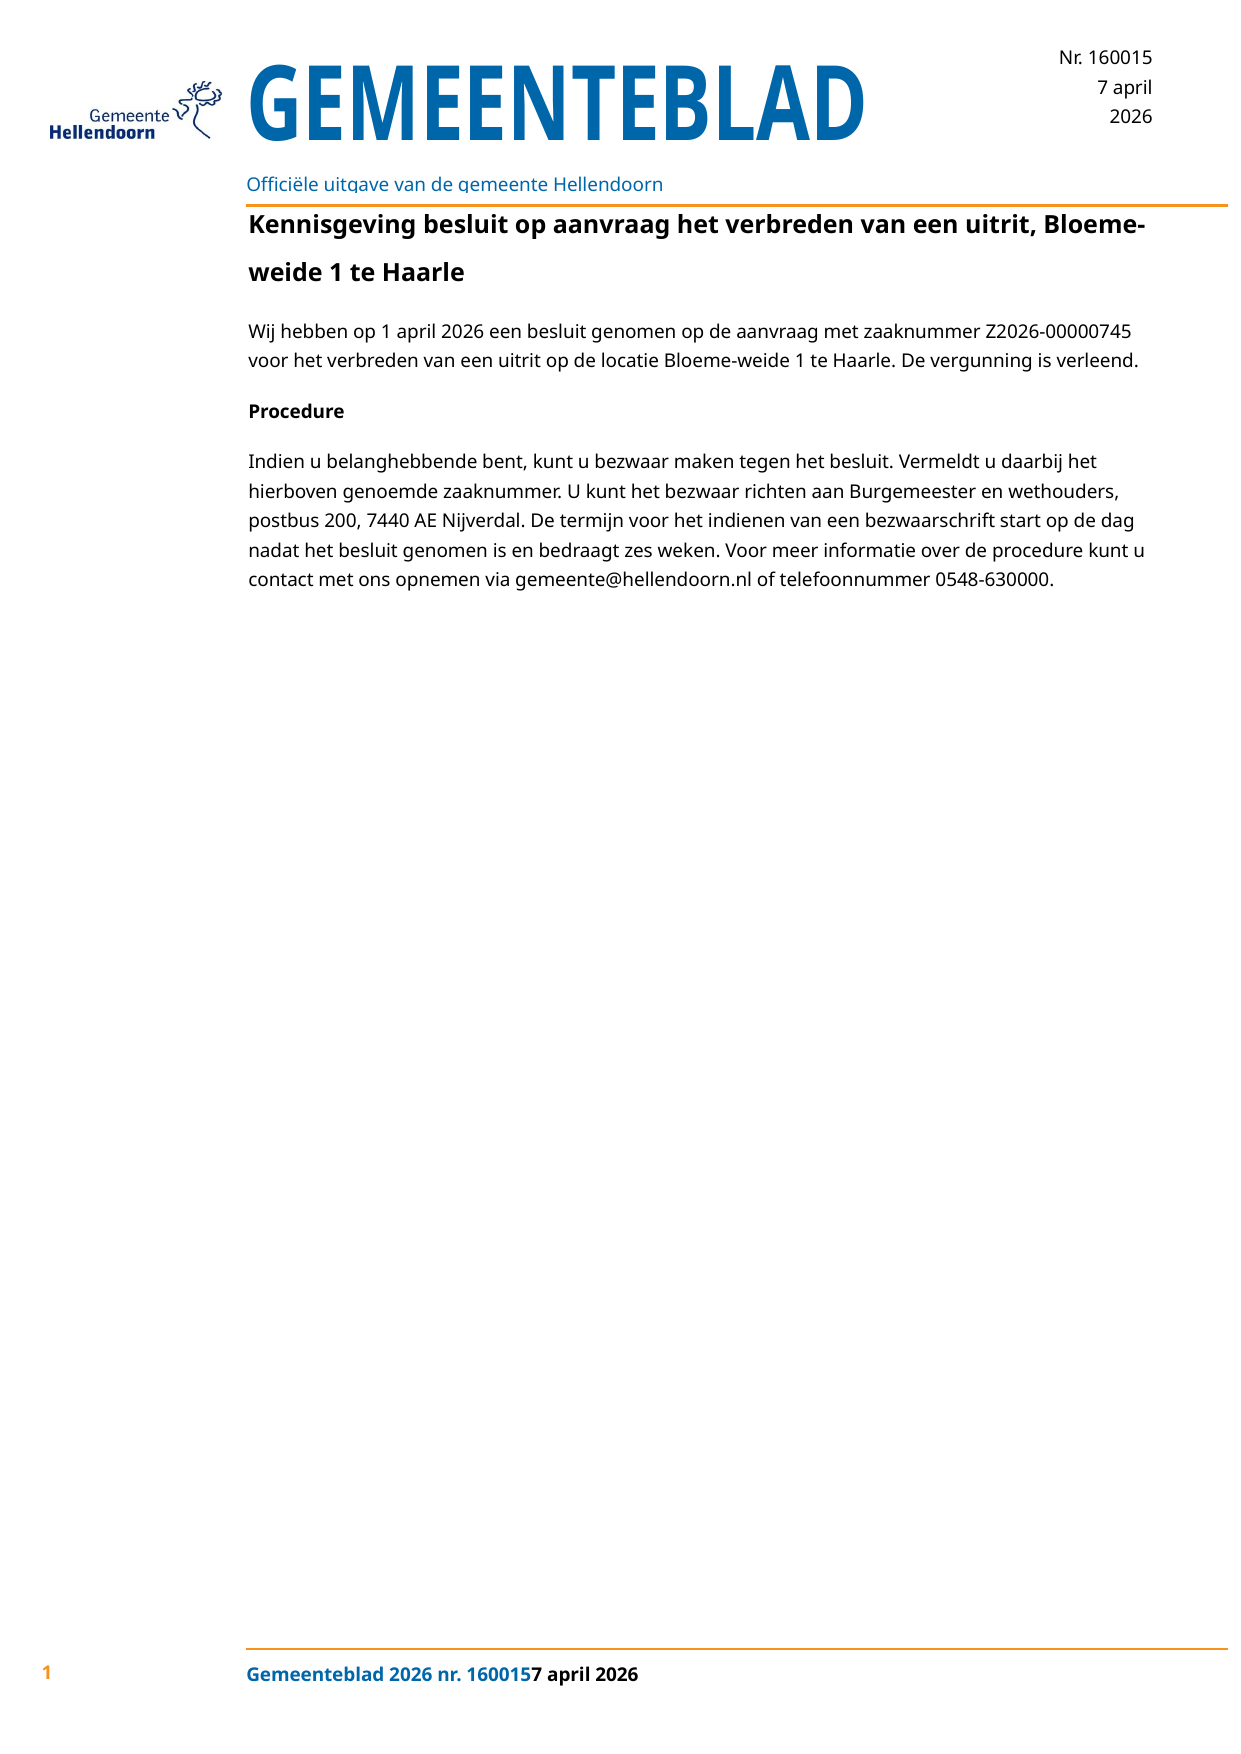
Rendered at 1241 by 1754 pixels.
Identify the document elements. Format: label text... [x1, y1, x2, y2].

text Procedure [248, 398, 1152, 424]
text Wij hebben op 1 april 2026 een besluit genomen op de aanvraag met zaaknummer Z2026-00000745 voor het verbreden van een uitrit op de locatie Bloeme-weide 1 te Haarle. De vergunning is verleend. [248, 318, 1152, 373]
text Kennisgeving besluit op aanvraag het verbreden van een uitrit, Bloeme-weide 1 te Haarle [248, 207, 1152, 288]
text Indien u belanghebbende bent, kunt u bezwaar maken tegen het besluit. Vermeldt u daarbij het hierboven genoemde zaaknummer. U kunt het bezwaar richten aan Burgemeester en wethouders, postbus 200, 7440 AE Nijverdal. De termijn voor het indienen van een bezwaarschrift start op de dag nadat het besluit genomen is en bedraagt zes weken. Voor meer informatie over de procedure kunt u contact met ons opnemen via gemeente@hellendoorn.nl of telefoonnummer 0548-630000. [248, 448, 1152, 592]
picture [41, 47, 231, 172]
